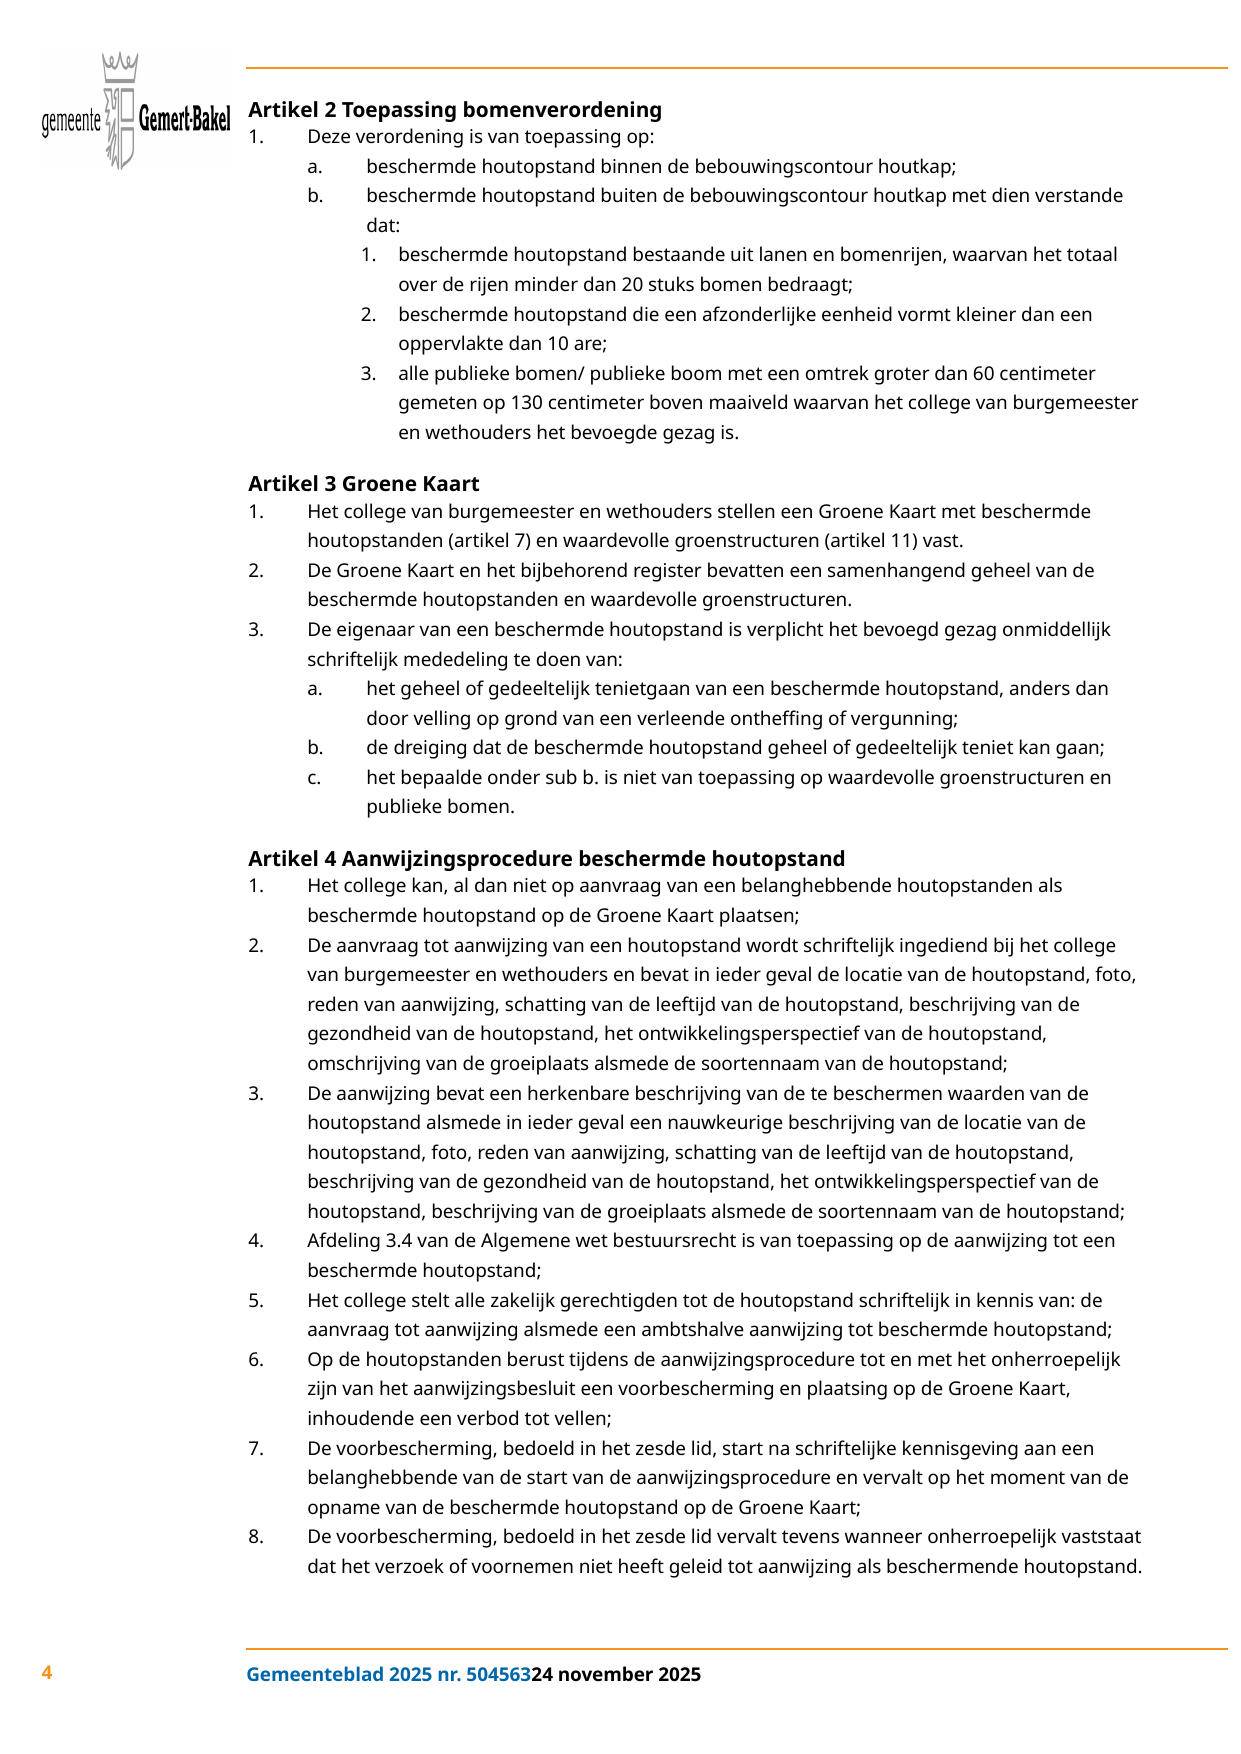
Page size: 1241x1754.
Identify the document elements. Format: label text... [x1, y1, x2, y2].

list De voorbescherming, bedoeld in het zesde lid vervalt tevens wanneer onherroepelijk vaststaat dat het verzoek of voornemen niet heeft geleid tot aanwijzing als beschermende houtopstand. [248, 1523, 1152, 1579]
list het geheel of gedeeltelijk tenietgaan van een beschermde houtopstand, anders dan door velling op grond van een verleende ontheffing of vergunning; [307, 675, 1152, 731]
list alle publieke bomen/ publieke boom met een omtrek groter dan 60 centimeter gemeten op 130 centimeter boven maaiveld waarvan het college van burgemeester en wethouders het bevoegde gezag is. [361, 360, 1152, 445]
list beschermde houtopstand die een afzonderlijke eenheid vormt kleiner dan een oppervlakte dan 10 are; [361, 301, 1152, 356]
list Op de houtopstanden berust tijdens de aanwijzingsprocedure tot en met het onherroepelijk zijn van het aanwijzingsbesluit een voorbescherming en plaatsing op de Groene Kaart, inhoudende een verbod tot vellen; [248, 1346, 1152, 1431]
list Het college kan, al dan niet op aanvraag van een belanghebbende houtopstanden als beschermde houtopstand op de Groene Kaart plaatsen; [248, 873, 1152, 928]
list beschermde houtopstand binnen de bebouwingscontour houtkap; [307, 153, 1152, 178]
text Artikel 4 Aanwijzingsprocedure beschermde houtopstand [248, 844, 1152, 873]
list Deze verordening is van toepassing op: [248, 123, 1152, 149]
picture [41, 47, 231, 172]
list Het college stelt alle zakelijk gerechtigden tot de houtopstand schriftelijk in kennis van: de aanvraag tot aanwijzing alsmede een ambtshalve aanwijzing tot beschermde houtopstand; [248, 1287, 1152, 1342]
list de dreiging dat de beschermde houtopstand geheel of gedeeltelijk teniet kan gaan; [307, 734, 1152, 760]
list De voorbescherming, bedoeld in het zesde lid, start na schriftelijke kennisgeving aan een belanghebbende van de start van de aanwijzingsprocedure en vervalt op het moment van de opname van de beschermde houtopstand op de Groene Kaart; [248, 1435, 1152, 1519]
list De eigenaar van een beschermde houtopstand is verplicht het bevoegd gezag onmiddellijk schriftelijk mededeling te doen van: [248, 616, 1152, 672]
list De Groene Kaart en het bijbehorend register bevatten een samenhangend geheel van de beschermde houtopstanden en waardevolle groenstructuren. [248, 557, 1152, 612]
list beschermde houtopstand buiten de bebouwingscontour houtkap met dien verstande dat: [307, 182, 1152, 238]
text Artikel 3 Groene Kaart [248, 469, 1152, 498]
list beschermde houtopstand bestaande uit lanen en bomenrijen, waarvan het totaal over de rijen minder dan 20 stuks bomen bedraagt; [361, 242, 1152, 297]
list Afdeling 3.4 van de Algemene wet bestuursrecht is van toepassing op de aanwijzing tot een beschermde houtopstand; [248, 1228, 1152, 1283]
text Artikel 2 Toepassing bomenverordening [248, 95, 1152, 123]
list De aanwijzing bevat een herkenbare beschrijving van de te beschermen waarden van de houtopstand alsmede in ieder geval een nauwkeurige beschrijving van de locatie van de houtopstand, foto, reden van aanwijzing, schatting van de leeftijd van de houtopstand, beschrijving van de gezondheid van de houtopstand, het ontwikkelingsperspectief van de houtopstand, beschrijving van de groeiplaats alsmede de soortennaam van de houtopstand; [248, 1080, 1152, 1224]
list De aanvraag tot aanwijzing van een houtopstand wordt schriftelijk ingediend bij het college van burgemeester en wethouders en bevat in ieder geval de locatie van de houtopstand, foto, reden van aanwijzing, schatting van de leeftijd van de houtopstand, beschrijving van de gezondheid van de houtopstand, het ontwikkelingsperspectief van de houtopstand, omschrijving van de groeiplaats alsmede de soortennaam van de houtopstand; [248, 932, 1152, 1076]
list Het college van burgemeester en wethouders stellen een Groene Kaart met beschermde houtopstanden (artikel 7) en waardevolle groenstructuren (artikel 11) vast. [248, 498, 1152, 553]
list het bepaalde onder sub b. is niet van toepassing op waardevolle groenstructuren en publieke bomen. [307, 764, 1152, 819]
